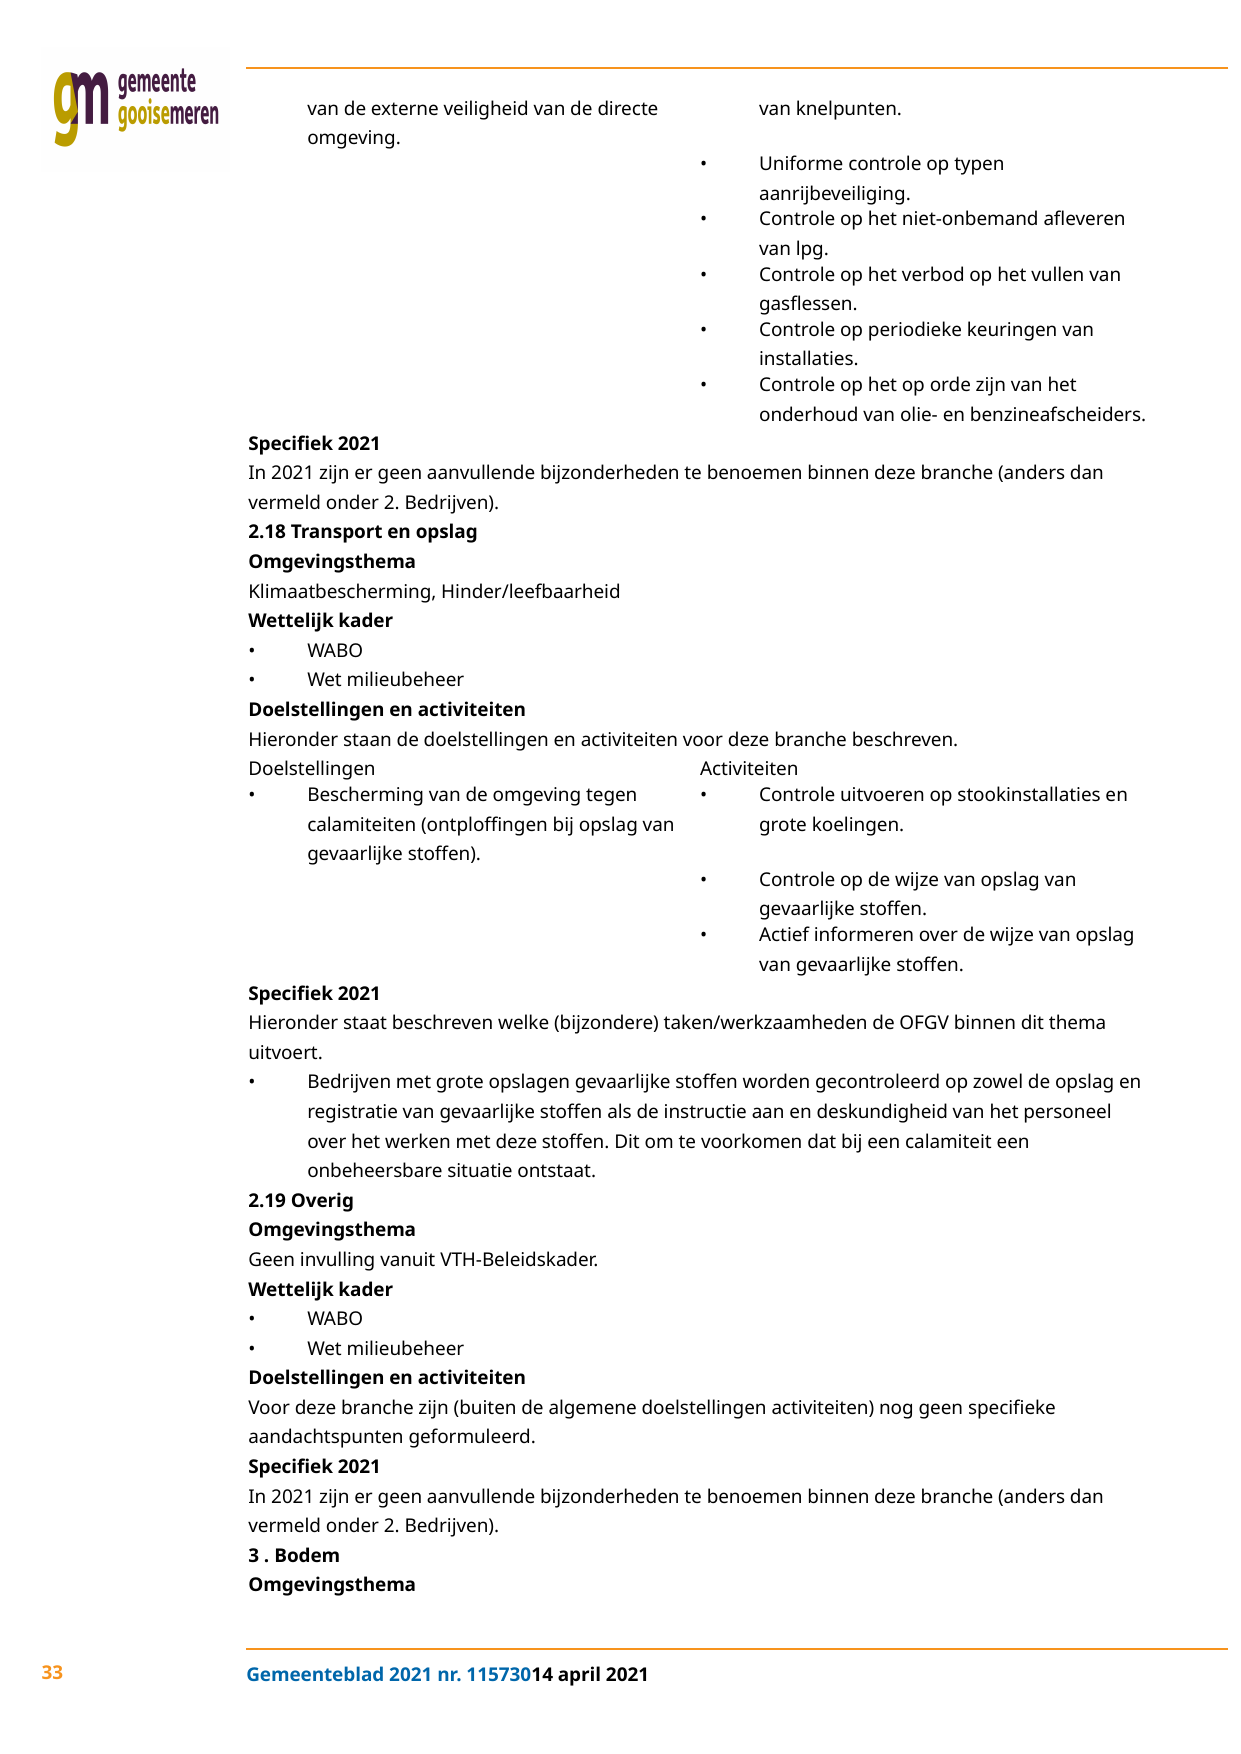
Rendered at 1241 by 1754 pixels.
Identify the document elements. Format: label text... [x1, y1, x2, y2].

text Doelstellingen en activiteiten [248, 1364, 1152, 1390]
text Doelstellingen en activiteiten [248, 696, 1152, 722]
table_cell Controle op het op orde zijn van het onderhoud van olie- en benzineafscheiders. [700, 371, 1152, 427]
text 3 . Bodem [248, 1542, 1152, 1568]
text Hieronder staan de doelstellingen en activiteiten voor deze branche beschreven. [248, 726, 1152, 751]
text In 2021 zijn er geen aanvullende bijzonderheden te benoemen binnen deze branche (anders dan vermeld onder 2. Bedrijven). [248, 459, 1152, 515]
text Wettelijk kader [248, 1276, 1152, 1301]
table_header Activiteiten [700, 755, 1152, 781]
text Specifiek 2021 [248, 430, 1152, 456]
text 2.19 Overig [248, 1187, 1152, 1213]
picture [41, 47, 231, 172]
table_cell [248, 150, 700, 205]
list WABO [248, 637, 1152, 663]
text Omgevingsthema [248, 548, 1152, 574]
list Wet milieubeheer [248, 667, 1152, 692]
table_cell [248, 866, 700, 921]
text Voor deze branche zijn (buiten de algemene doelstellingen activiteiten) nog geen specifieke aandachtspunten geformuleerd. [248, 1394, 1152, 1449]
table_cell [248, 261, 700, 316]
table_header Doelstellingen [248, 755, 700, 781]
text In 2021 zijn er geen aanvullende bijzonderheden te benoemen binnen deze branche (anders dan vermeld onder 2. Bedrijven). [248, 1483, 1152, 1538]
table_cell Controle uitvoeren op stookinstallaties en grote koelingen. [700, 781, 1152, 866]
table_cell [248, 371, 700, 427]
table_cell [248, 205, 700, 261]
table_cell Controle op het niet-onbemand afleveren van lpg. [700, 205, 1152, 261]
table_cell van de externe veiligheid van de directe omgeving. [248, 95, 700, 150]
table_cell van knelpunten. [700, 95, 1152, 150]
text Specifiek 2021 [248, 980, 1152, 1006]
text Klimaatbescherming, Hinder/leefbaarheid [248, 578, 1152, 603]
text Omgevingsthema [248, 1572, 1152, 1597]
text Specifiek 2021 [248, 1453, 1152, 1479]
table_cell Actief informeren over de wijze van opslag van gevaarlijke stoffen. [700, 921, 1152, 977]
list Bedrijven met grote opslagen gevaarlijke stoffen worden gecontroleerd op zowel de opslag en registratie van gevaarlijke stoffen als de instructie aan en deskundigheid van het personeel over het werken met deze stoffen. Dit om te voorkomen dat bij een calamiteit een onbeheersbare situatie ontstaat. [248, 1069, 1152, 1183]
table_cell Controle op de wijze van opslag van gevaarlijke stoffen. [700, 866, 1152, 921]
text Geen invulling vanuit VTH-Beleidskader. [248, 1246, 1152, 1272]
table_cell Controle op het verbod op het vullen van gasflessen. [700, 261, 1152, 316]
list WABO [248, 1305, 1152, 1331]
list Wet milieubeheer [248, 1335, 1152, 1361]
table_cell [248, 316, 700, 371]
table_cell Bescherming van de omgeving tegen calamiteiten (ontploffingen bij opslag van gevaarlijke stoffen). [248, 781, 700, 866]
table_cell Controle op periodieke keuringen van installaties. [700, 316, 1152, 371]
text Omgevingsthema [248, 1217, 1152, 1242]
text 2.18 Transport en opslag [248, 519, 1152, 544]
text Hieronder staat beschreven welke (bijzondere) taken/werkzaamheden de OFGV binnen dit thema uitvoert. [248, 1009, 1152, 1065]
table_cell Uniforme controle op typen aanrijbeveiliging. [700, 150, 1152, 205]
text Wettelijk kader [248, 607, 1152, 633]
table_cell [248, 921, 700, 977]
